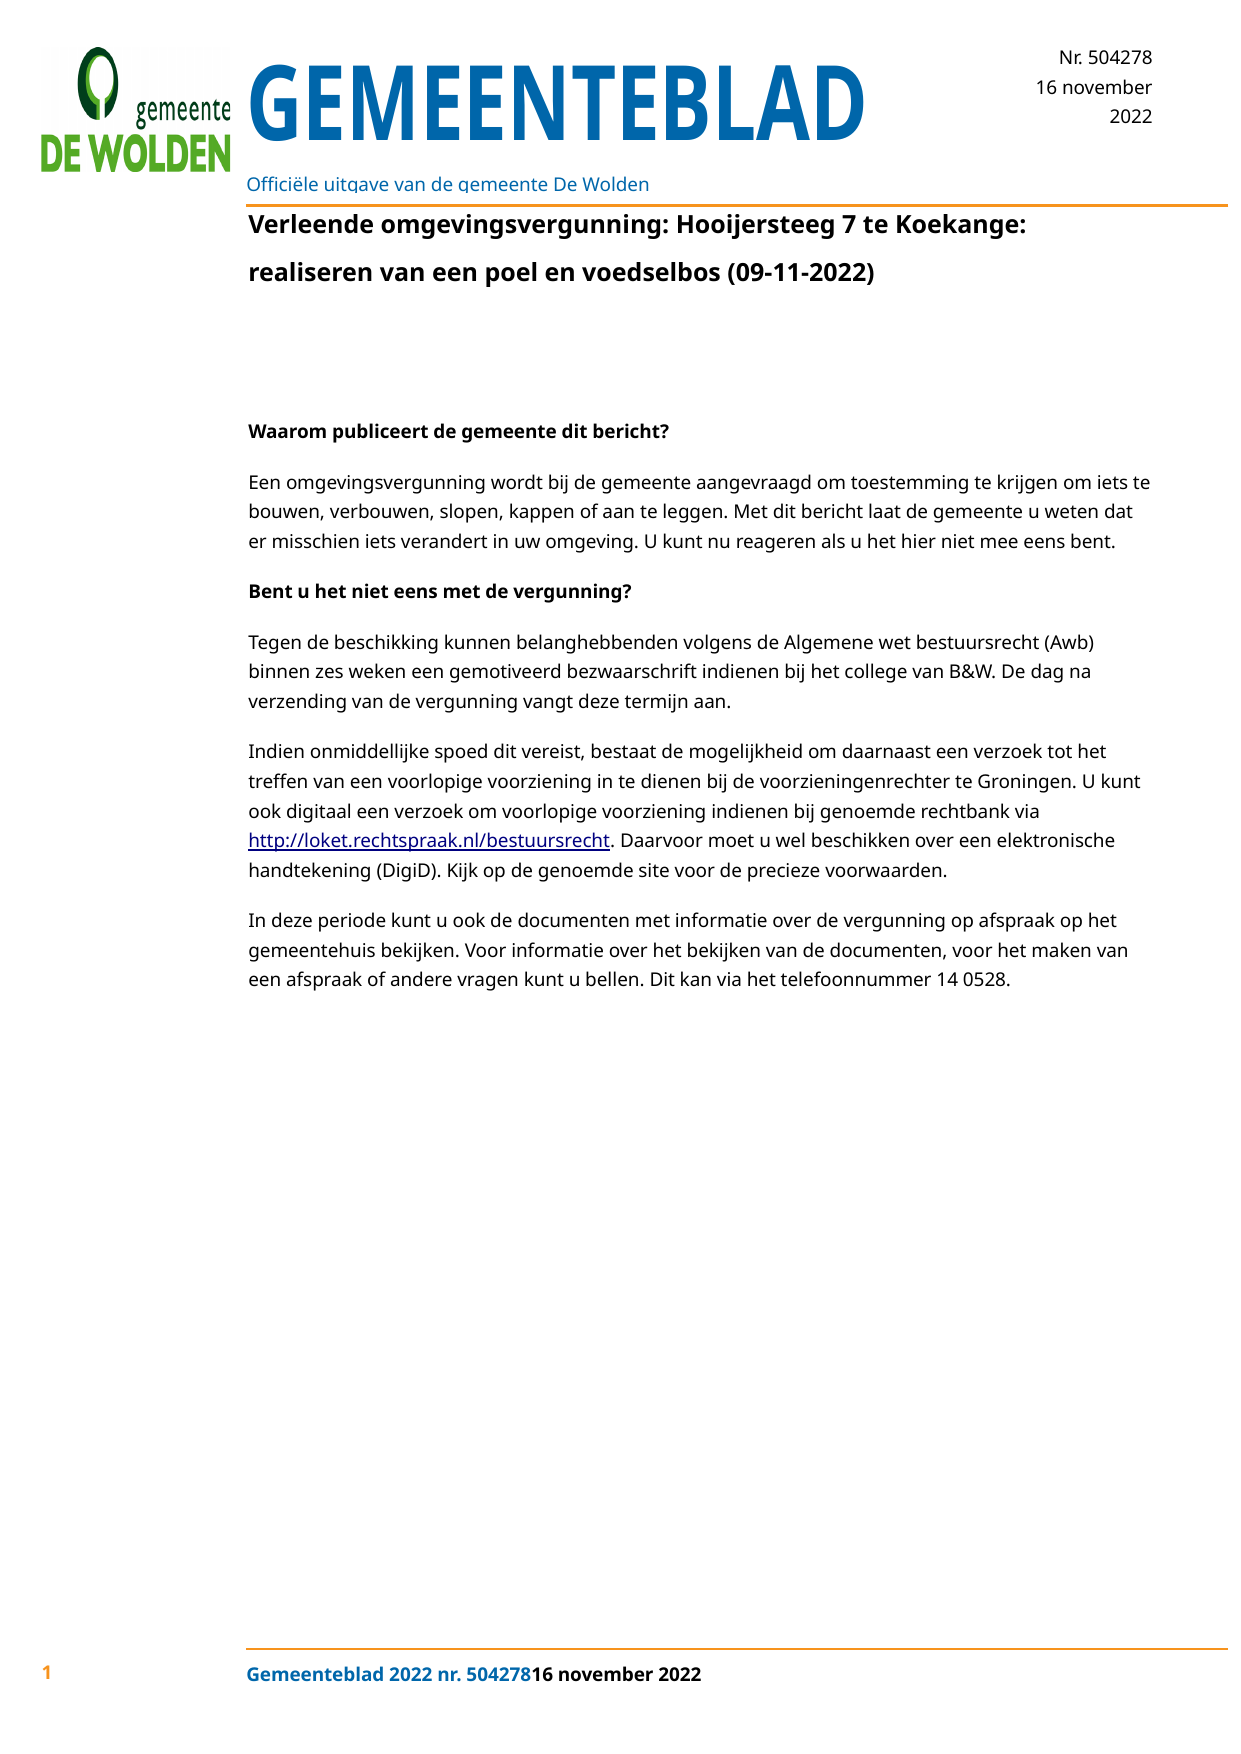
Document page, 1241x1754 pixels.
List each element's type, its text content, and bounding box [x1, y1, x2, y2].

text Een omgevingsvergunning wordt bij de gemeente aangevraagd om toestemming te krijgen om iets te bouwen, verbouwen, slopen, kappen of aan te leggen. Met dit bericht laat de gemeente u weten dat er misschien iets verandert in uw omgeving. U kunt nu reageren als u het hier niet mee eens bent. [248, 469, 1152, 554]
text Verleende omgevingsvergunning: Hooijersteeg 7 te Koekange: realiseren van een poel en voedselbos (09-11-2022) [248, 207, 1152, 288]
text Indien onmiddellijke spoed dit vereist, bestaat de mogelijkheid om daarnaast een verzoek tot het treffen van een voorlopige voorziening in te dienen bij de voorzieningenrechter te Groningen. U kunt ook digitaal een verzoek om voorlopige voorziening indienen bij genoemde rechtbank via http://loket.rechtspraak.nl/bestuursrecht. Daarvoor moet u wel beschikken over een elektronische handtekening (DigiD). Kijk op de genoemde site voor de precieze voorwaarden. [248, 739, 1152, 883]
text In deze periode kunt u ook de documenten met informatie over de vergunning op afspraak op het gemeentehuis bekijken. Voor informatie over het bekijken van de documenten, voor het maken van een afspraak of andere vragen kunt u bellen. Dit kan via het telefoonnummer 14 0528. [248, 907, 1152, 992]
picture [41, 47, 231, 172]
text Waarom publiceert de gemeente dit bericht? [248, 419, 1152, 444]
text Tegen de beschikking kunnen belanghebbenden volgens de Algemene wet bestuursrecht (Awb) binnen zes weken een gemotiveerd bezwaarschrift indienen bij het college van B&W. De dag na verzending van de vergunning vangt deze termijn aan. [248, 629, 1152, 714]
text Bent u het niet eens met de vergunning? [248, 579, 1152, 604]
